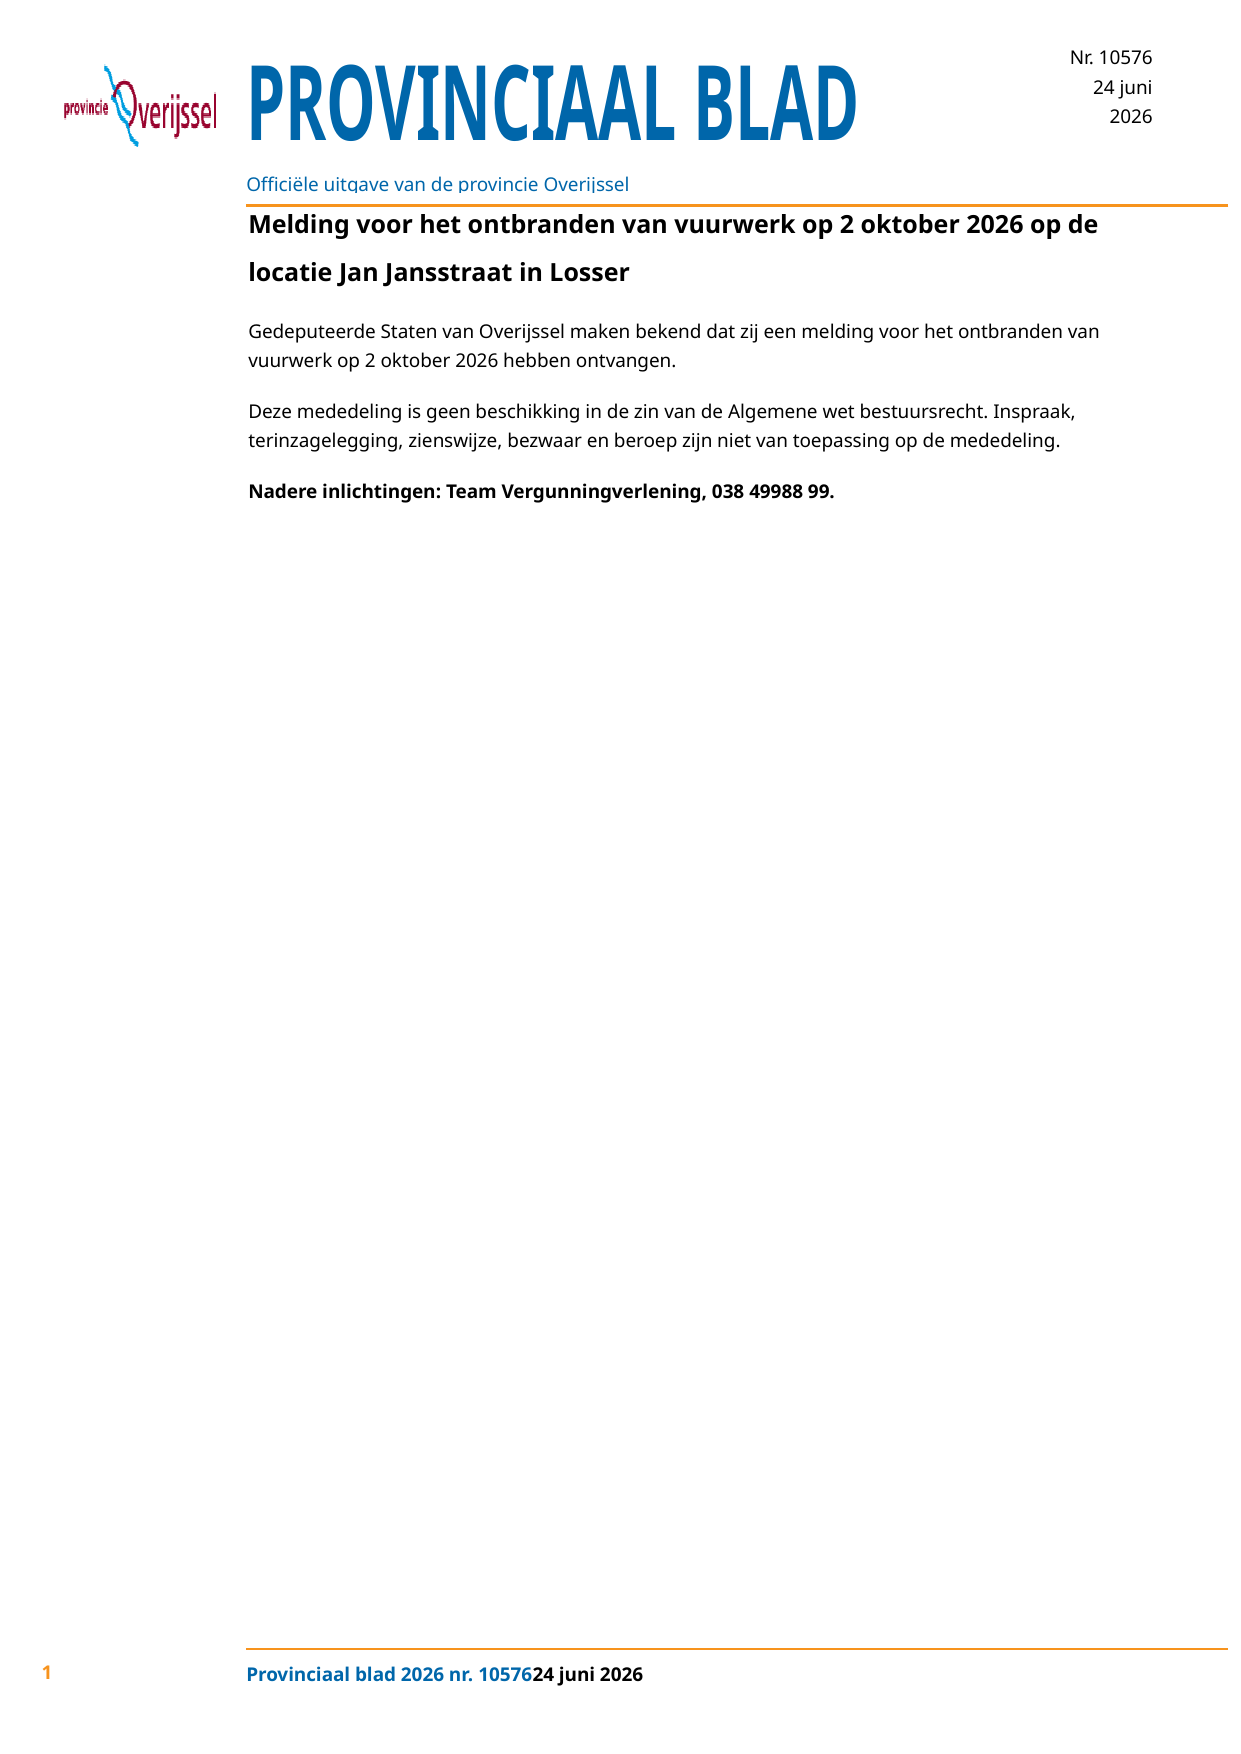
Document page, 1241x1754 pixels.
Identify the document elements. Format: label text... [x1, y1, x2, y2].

text Gedeputeerde Staten van Overijssel maken bekend dat zij een melding voor het ontbranden van vuurwerk op 2 oktober 2026 hebben ontvangen. [248, 318, 1152, 373]
text Melding voor het ontbranden van vuurwerk op 2 oktober 2026 op de locatie Jan Jansstraat in Losser [248, 207, 1152, 288]
text Nadere inlichtingen: Team Vergunningverlening, 038 49988 99. [248, 478, 1152, 504]
text Deze mededeling is geen beschikking in de zin van de Algemene wet bestuursrecht. Inspraak, terinzagelegging, zienswijze, bezwaar en beroep zijn niet van toepassing op de mededeling. [248, 398, 1152, 453]
picture [41, 47, 231, 172]
